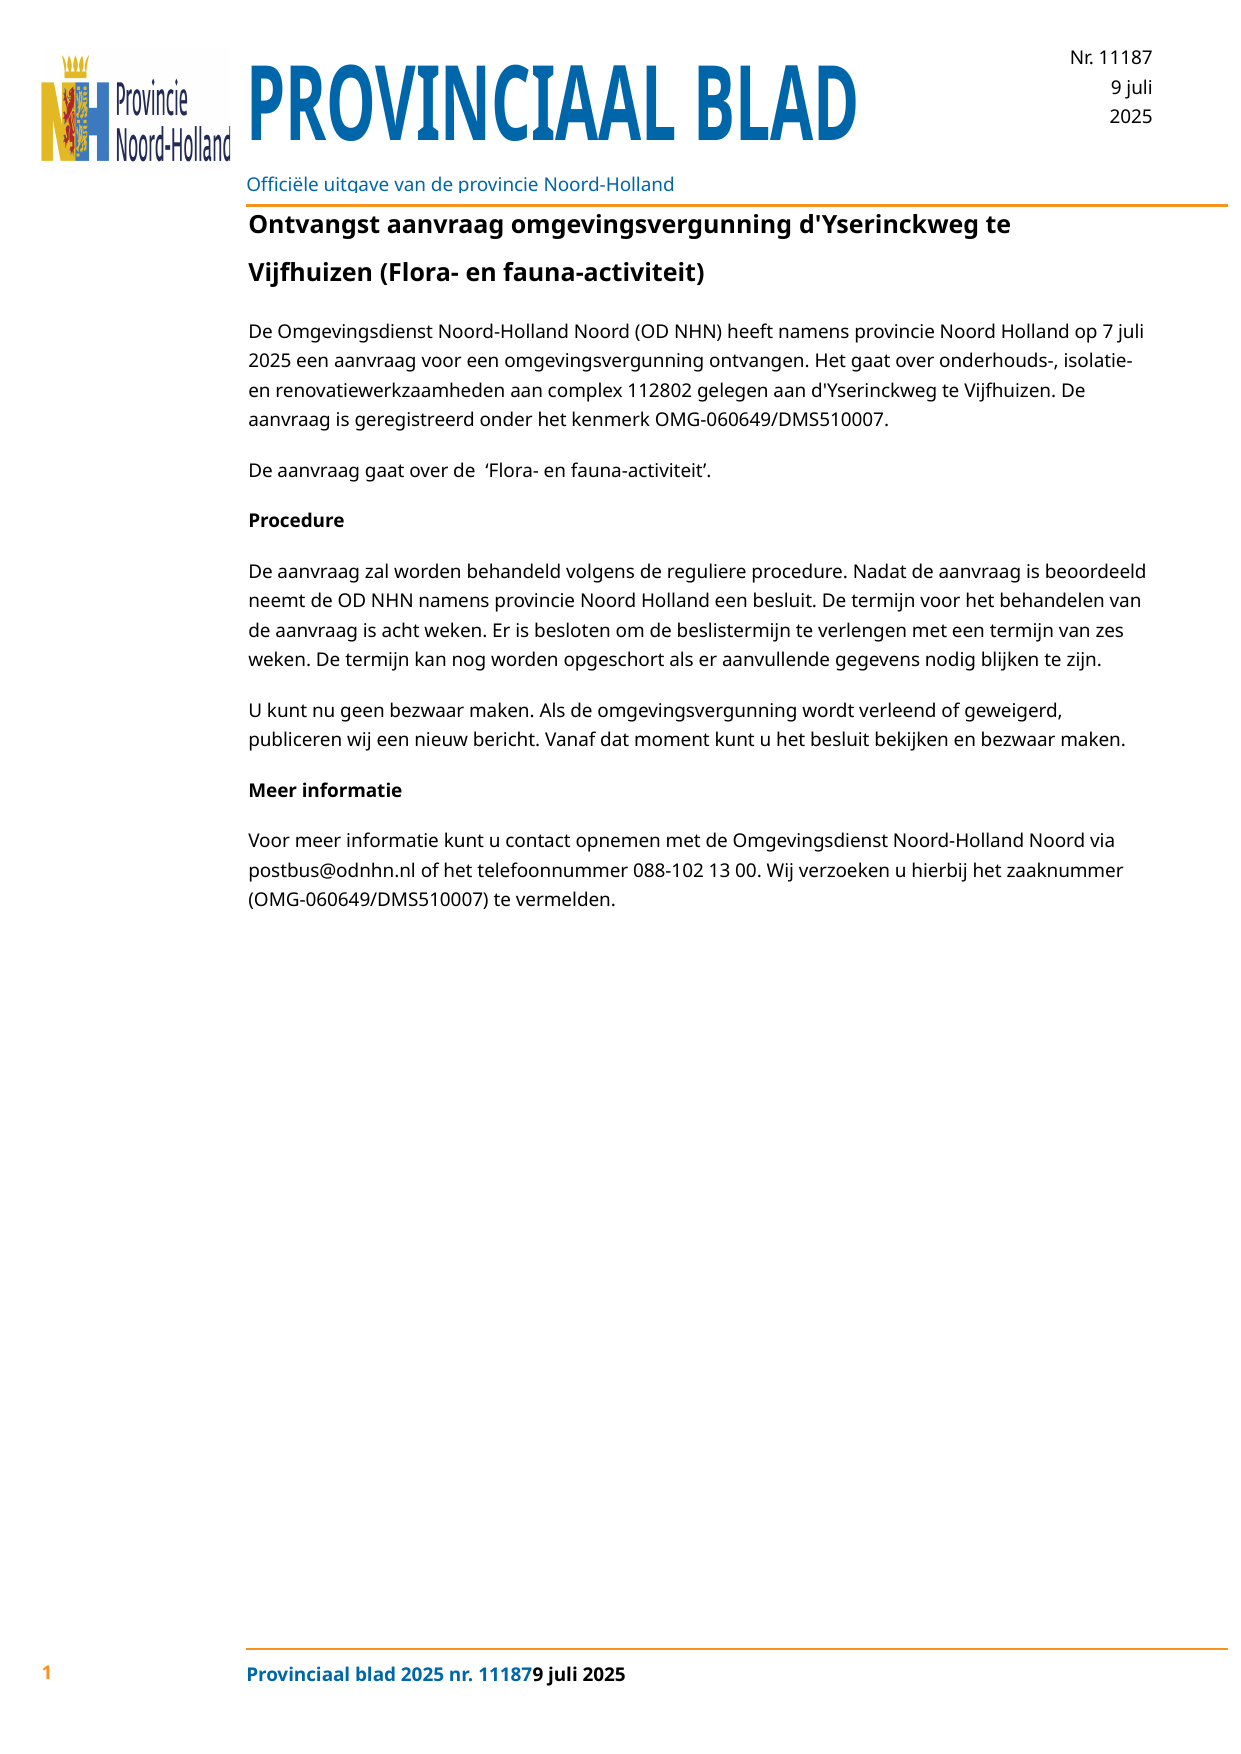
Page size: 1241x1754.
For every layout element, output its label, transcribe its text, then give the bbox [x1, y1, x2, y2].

text De aanvraag zal worden behandeld volgens de reguliere procedure. Nadat de aanvraag is beoordeeld neemt de OD NHN namens provincie Noord Holland een besluit. De termijn voor het behandelen van de aanvraag is acht weken. Er is besloten om de beslistermijn te verlengen met een termijn van zes weken. De termijn kan nog worden opgeschort als er aanvullende gegevens nodig blijken te zijn. [248, 558, 1152, 672]
text Meer informatie [248, 777, 1152, 803]
text De aanvraag gaat over de ‘Flora- en fauna-activiteit’. [248, 457, 1152, 483]
text U kunt nu geen bezwaar maken. Als de omgevingsvergunning wordt verleend of geweigerd, publiceren wij een nieuw bericht. Vanaf dat moment kunt u het besluit bekijken en bezwaar maken. [248, 697, 1152, 752]
picture [41, 47, 231, 172]
text Ontvangst aanvraag omgevingsvergunning d'Yserinckweg te Vijfhuizen (Flora- en fauna-activiteit) [248, 207, 1152, 288]
text Voor meer informatie kunt u contact opnemen met de Omgevingsdienst Noord-Holland Noord via postbus@odnhn.nl of het telefoonnummer 088-102 13 00. Wij verzoeken u hierbij het zaaknummer (OMG-060649/DMS510007) te vermelden. [248, 827, 1152, 912]
text Procedure [248, 507, 1152, 533]
text De Omgevingsdienst Noord-Holland Noord (OD NHN) heeft namens provincie Noord Holland op 7 juli 2025 een aanvraag voor een omgevingsvergunning ontvangen. Het gaat over onderhouds-, isolatie- en renovatiewerkzaamheden aan complex 112802 gelegen aan d'Yserinckweg te Vijfhuizen. De aanvraag is geregistreerd onder het kenmerk OMG-060649/DMS510007. [248, 318, 1152, 432]
